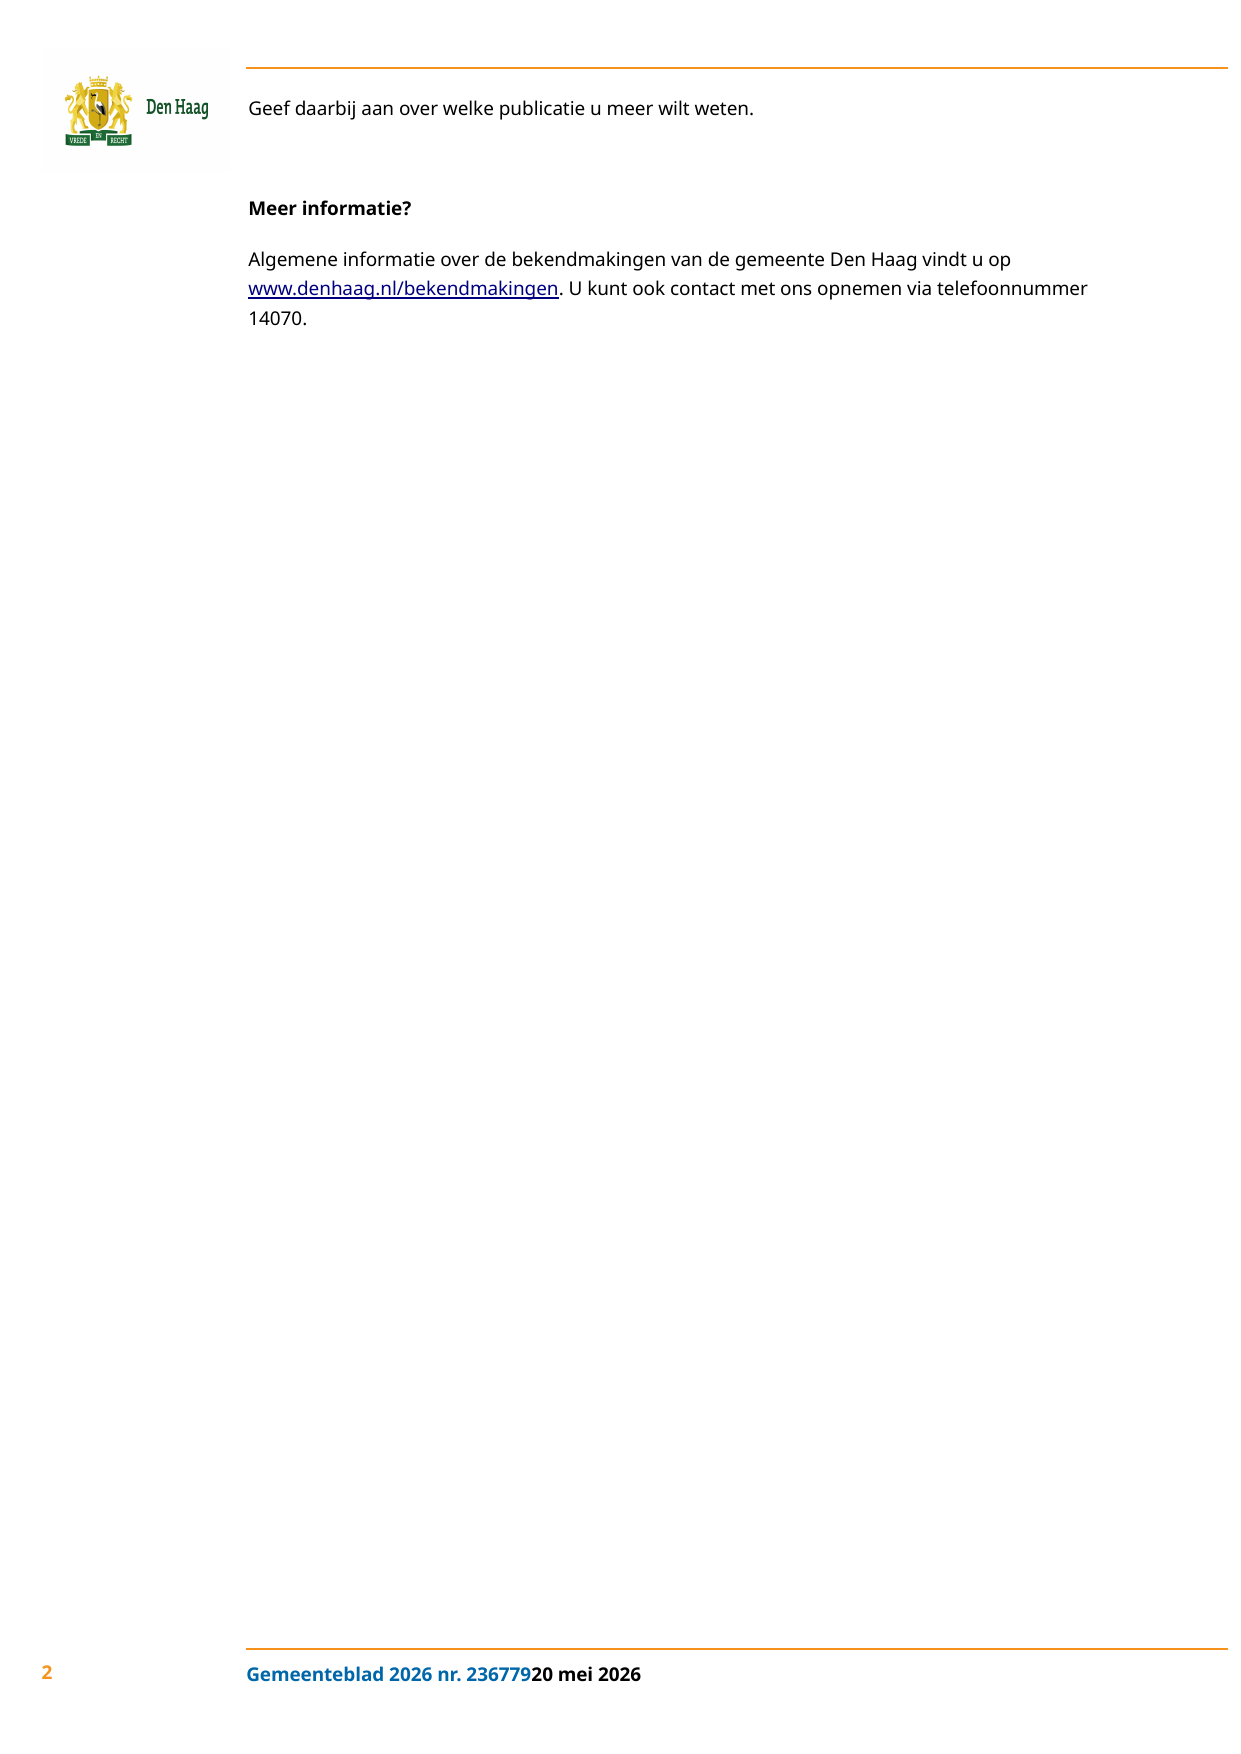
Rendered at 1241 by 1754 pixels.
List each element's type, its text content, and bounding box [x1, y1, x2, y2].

text Algemene informatie over de bekendmakingen van de gemeente Den Haag vindt u op www.denhaag.nl/bekendmakingen. U kunt ook contact met ons opnemen via telefoonnummer 14070. [248, 246, 1152, 331]
text Geef daarbij aan over welke publicatie u meer wilt weten. [248, 95, 1152, 121]
text Meer informatie? [248, 196, 1152, 221]
picture [41, 47, 231, 172]
